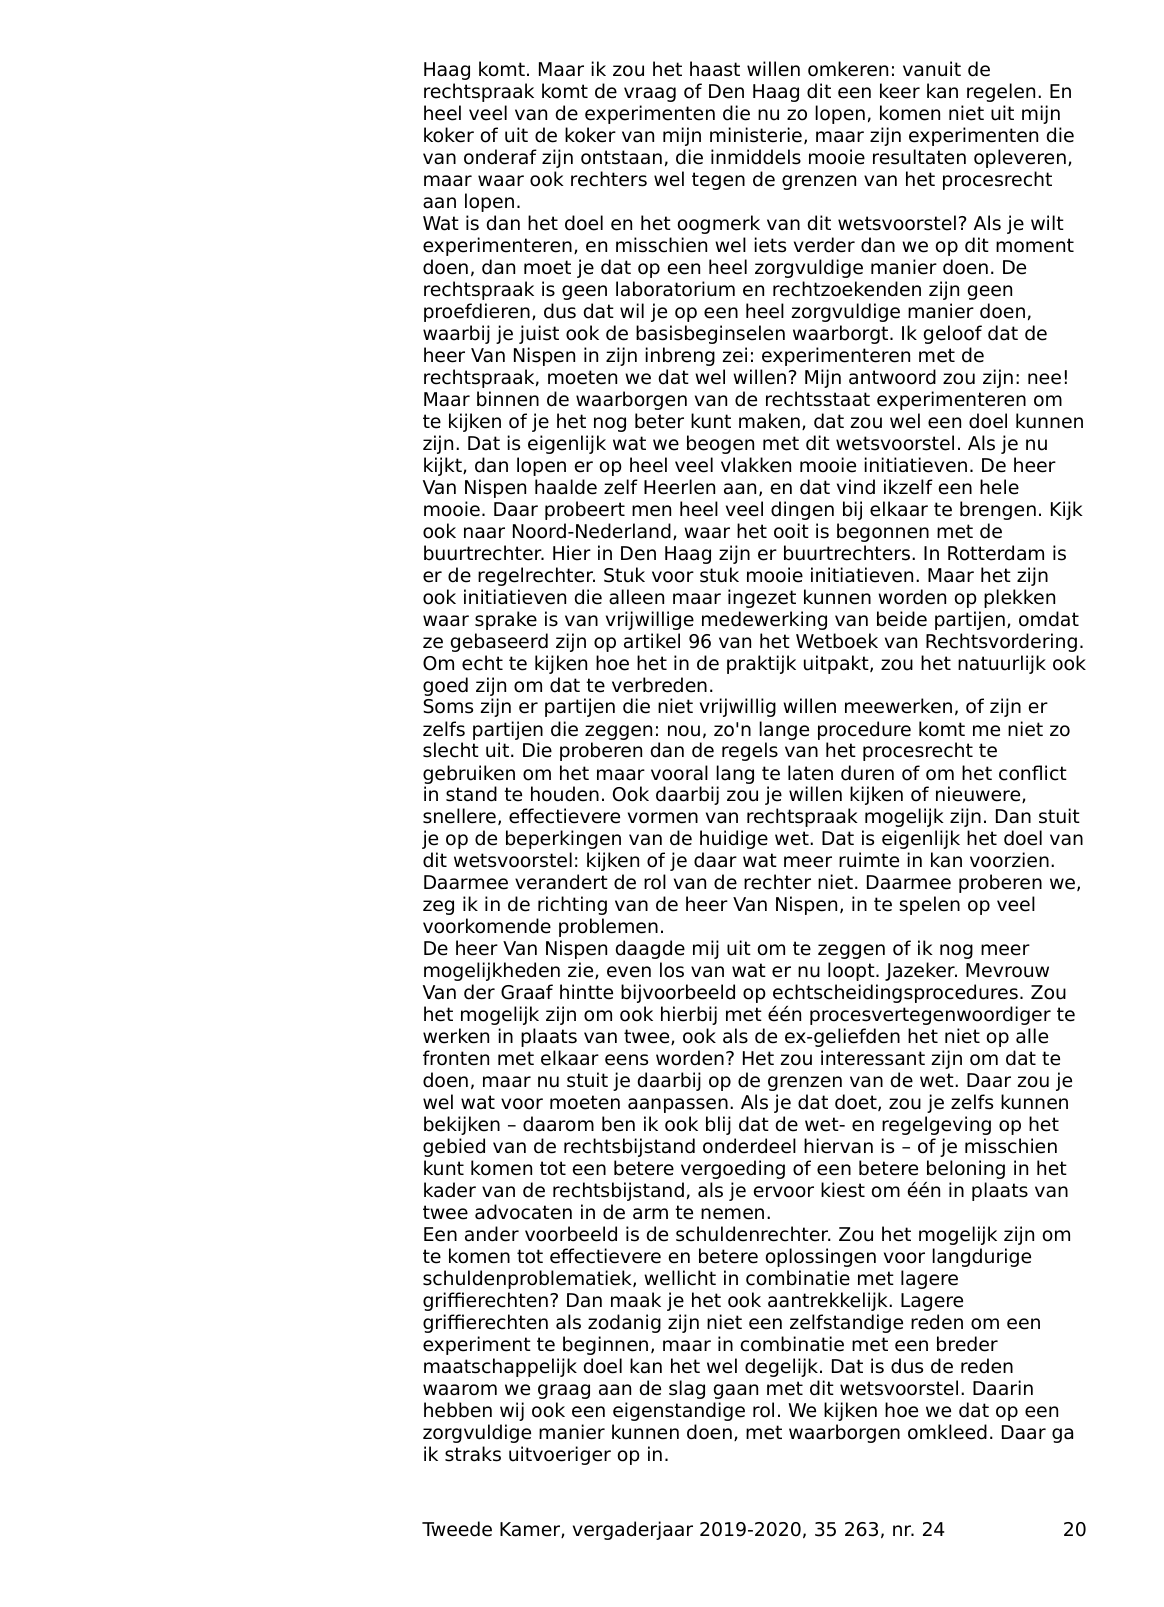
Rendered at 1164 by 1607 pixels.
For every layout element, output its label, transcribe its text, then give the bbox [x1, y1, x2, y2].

text Haag komt. Maar ik zou het haast willen omkeren: vanuit de rechtspraak komt de vraag of Den Haag dit een keer kan regelen. En heel veel van de experimenten die nu zo lopen, komen niet uit mijn koker of uit de koker van mijn ministerie, maar zijn experimenten die van onderaf zijn ontstaan, die inmiddels mooie resultaten opleveren, maar waar ook rechters wel tegen de grenzen van het procesrecht aan lopen. [422, 59, 1087, 213]
text Een ander voorbeeld is de schuldenrechter. Zou het mogelijk zijn om te komen tot effectievere en betere oplossingen voor langdurige schuldenproblematiek, wellicht in combinatie met lagere griffierechten? Dan maak je het ook aantrekkelijk. Lagere griffierechten als zodanig zijn niet een zelfstandige reden om een experiment te beginnen, maar in combinatie met een breder maatschappelijk doel kan het wel degelijk. Dat is dus de reden waarom we graag aan de slag gaan met dit wetsvoorstel. Daarin hebben wij ook een eigenstandige rol. We kijken hoe we dat op een zorgvuldige manier kunnen doen, met waarborgen omkleed. Daar ga ik straks uitvoeriger op in. [422, 1224, 1087, 1466]
text Wat is dan het doel en het oogmerk van dit wetsvoorstel? Als je wilt experimenteren, en misschien wel iets verder dan we op dit moment doen, dan moet je dat op een heel zorgvuldige manier doen. De rechtspraak is geen laboratorium en rechtzoekenden zijn geen proefdieren, dus dat wil je op een heel zorgvuldige manier doen, waarbij je juist ook de basisbeginselen waarborgt. Ik geloof dat de heer Van Nispen in zijn inbreng zei: experimenteren met de rechtspraak, moeten we dat wel willen? Mijn antwoord zou zijn: nee! Maar binnen de waarborgen van de rechtsstaat experimenteren om te kijken of je het nog beter kunt maken, dat zou wel een doel kunnen zijn. Dat is eigenlijk wat we beogen met dit wetsvoorstel. Als je nu kijkt, dan lopen er op heel veel vlakken mooie initiatieven. De heer Van Nispen haalde zelf Heerlen aan, en dat vind ikzelf een hele mooie. Daar probeert men heel veel dingen bij elkaar te brengen. Kijk ook naar Noord-Nederland, waar het ooit is begonnen met de buurtrechter. Hier in Den Haag zijn er buurtrechters. In Rotterdam is er de regelrechter. Stuk voor stuk mooie initiatieven. Maar het zijn ook initiatieven die alleen maar ingezet kunnen worden op plekken waar sprake is van vrijwillige medewerking van beide partijen, omdat ze gebaseerd zijn op artikel 96 van het Wetboek van Rechtsvordering. Om echt te kijken hoe het in de praktijk uitpakt, zou het natuurlijk ook goed zijn om dat te verbreden. [422, 213, 1087, 696]
text Soms zijn er partijen die niet vrijwillig willen meewerken, of zijn er zelfs partijen die zeggen: nou, zo'n lange procedure komt me niet zo slecht uit. Die proberen dan de regels van het procesrecht te gebruiken om het maar vooral lang te laten duren of om het conflict in stand te houden. Ook daarbij zou je willen kijken of nieuwere, snellere, effectievere vormen van rechtspraak mogelijk zijn. Dan stuit je op de beperkingen van de huidige wet. Dat is eigenlijk het doel van dit wetsvoorstel: kijken of je daar wat meer ruimte in kan voorzien. Daarmee verandert de rol van de rechter niet. Daarmee proberen we, zeg ik in de richting van de heer Van Nispen, in te spelen op veel voorkomende problemen. [422, 696, 1087, 938]
text De heer Van Nispen daagde mij uit om te zeggen of ik nog meer mogelijkheden zie, even los van wat er nu loopt. Jazeker. Mevrouw Van der Graaf hintte bijvoorbeeld op echtscheidingsprocedures. Zou het mogelijk zijn om ook hierbij met één procesvertegenwoordiger te werken in plaats van twee, ook als de ex-geliefden het niet op alle fronten met elkaar eens worden? Het zou interessant zijn om dat te doen, maar nu stuit je daarbij op de grenzen van de wet. Daar zou je wel wat voor moeten aanpassen. Als je dat doet, zou je zelfs kunnen bekijken – daarom ben ik ook blij dat de wet- en regelgeving op het gebied van de rechtsbijstand onderdeel hiervan is – of je misschien kunt komen tot een betere vergoeding of een betere beloning in het kader van de rechtsbijstand, als je ervoor kiest om één in plaats van twee advocaten in de arm te nemen. [422, 938, 1087, 1224]
